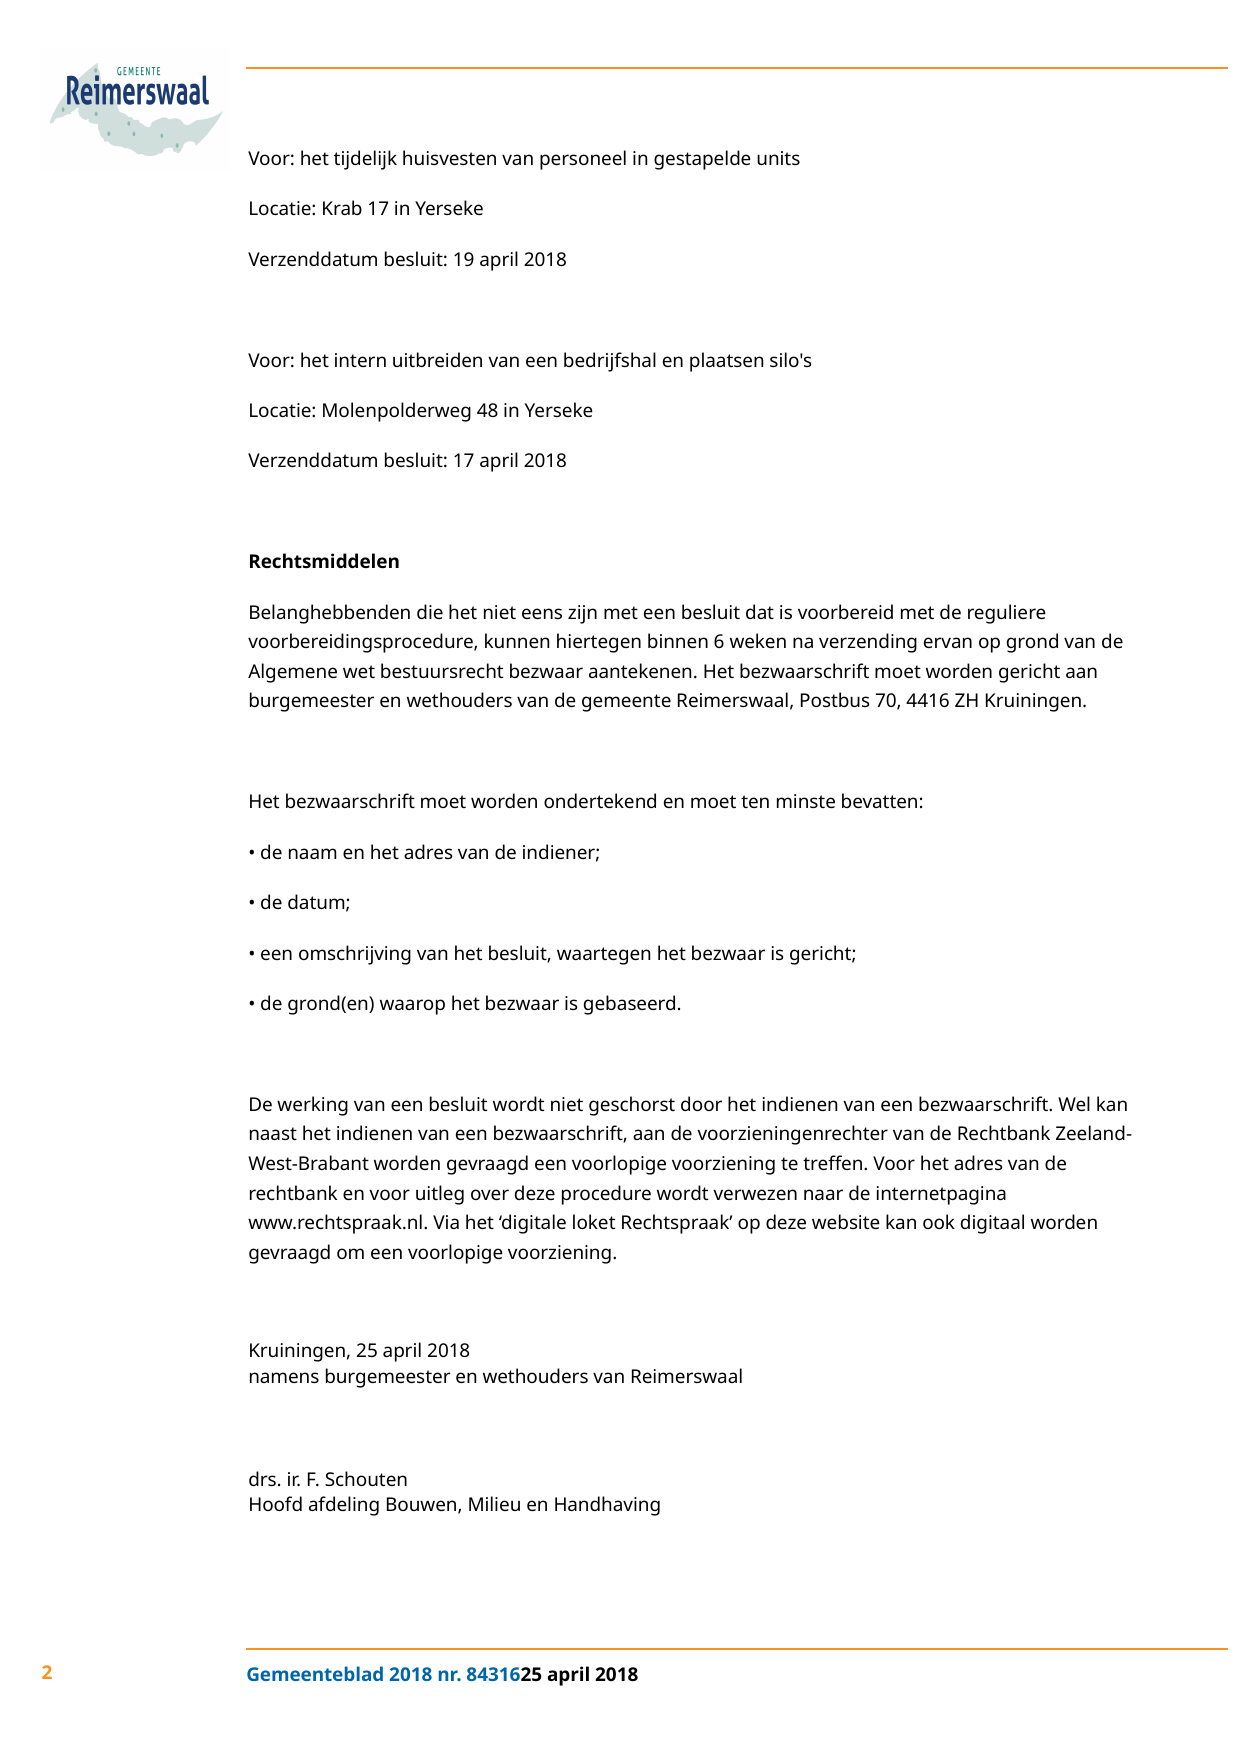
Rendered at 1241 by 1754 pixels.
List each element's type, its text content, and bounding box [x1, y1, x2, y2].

text Het bezwaarschrift moet worden ondertekend en moet ten minste bevatten: [248, 788, 1152, 814]
text Kruiningen, 25 april 2018 [248, 1337, 1152, 1363]
text • een omschrijving van het besluit, waartegen het bezwaar is gericht; [248, 940, 1152, 966]
text drs. ir. F. Schouten [248, 1466, 1152, 1492]
text Verzenddatum besluit: 19 april 2018 [248, 246, 1152, 272]
text • de datum; [248, 889, 1152, 915]
picture [41, 47, 231, 172]
text Hoofd afdeling Bouwen, Milieu en Handhaving [248, 1492, 1152, 1517]
text Belanghebbenden die het niet eens zijn met een besluit dat is voorbereid met de reguliere voorbereidingsprocedure, kunnen hiertegen binnen 6 weken na verzending ervan op grond van de Algemene wet bestuursrecht bezwaar aantekenen. Het bezwaarschrift moet worden gericht aan burgemeester en wethouders van de gemeente Reimerswaal, Postbus 70, 4416 ZH Kruiningen. [248, 599, 1152, 713]
text namens burgemeester en wethouders van Reimerswaal [248, 1363, 1152, 1389]
text Locatie: Molenpolderweg 48 in Yerseke [248, 397, 1152, 423]
text Voor: het tijdelijk huisvesten van personeel in gestapelde units [248, 145, 1152, 171]
text Voor: het intern uitbreiden van een bedrijfshal en plaatsen silo's [248, 347, 1152, 373]
text Verzenddatum besluit: 17 april 2018 [248, 448, 1152, 473]
text Locatie: Krab 17 in Yerseke [248, 196, 1152, 221]
text Rechtsmiddelen [248, 548, 1152, 574]
text • de naam en het adres van de indiener; [248, 839, 1152, 865]
text • de grond(en) waarop het bezwaar is gebaseerd. [248, 990, 1152, 1016]
text De werking van een besluit wordt niet geschorst door het indienen van een bezwaarschrift. Wel kan naast het indienen van een bezwaarschrift, aan de voorzieningenrechter van de Rechtbank Zeeland-West-Brabant worden gevraagd een voorlopige voorziening te treffen. Voor het adres van de rechtbank en voor uitleg over deze procedure wordt verwezen naar de internetpagina www.rechtspraak.nl. Via het ‘digitale loket Rechtspraak’ op deze website kan ook digitaal worden gevraagd om een voorlopige voorziening. [248, 1091, 1152, 1265]
